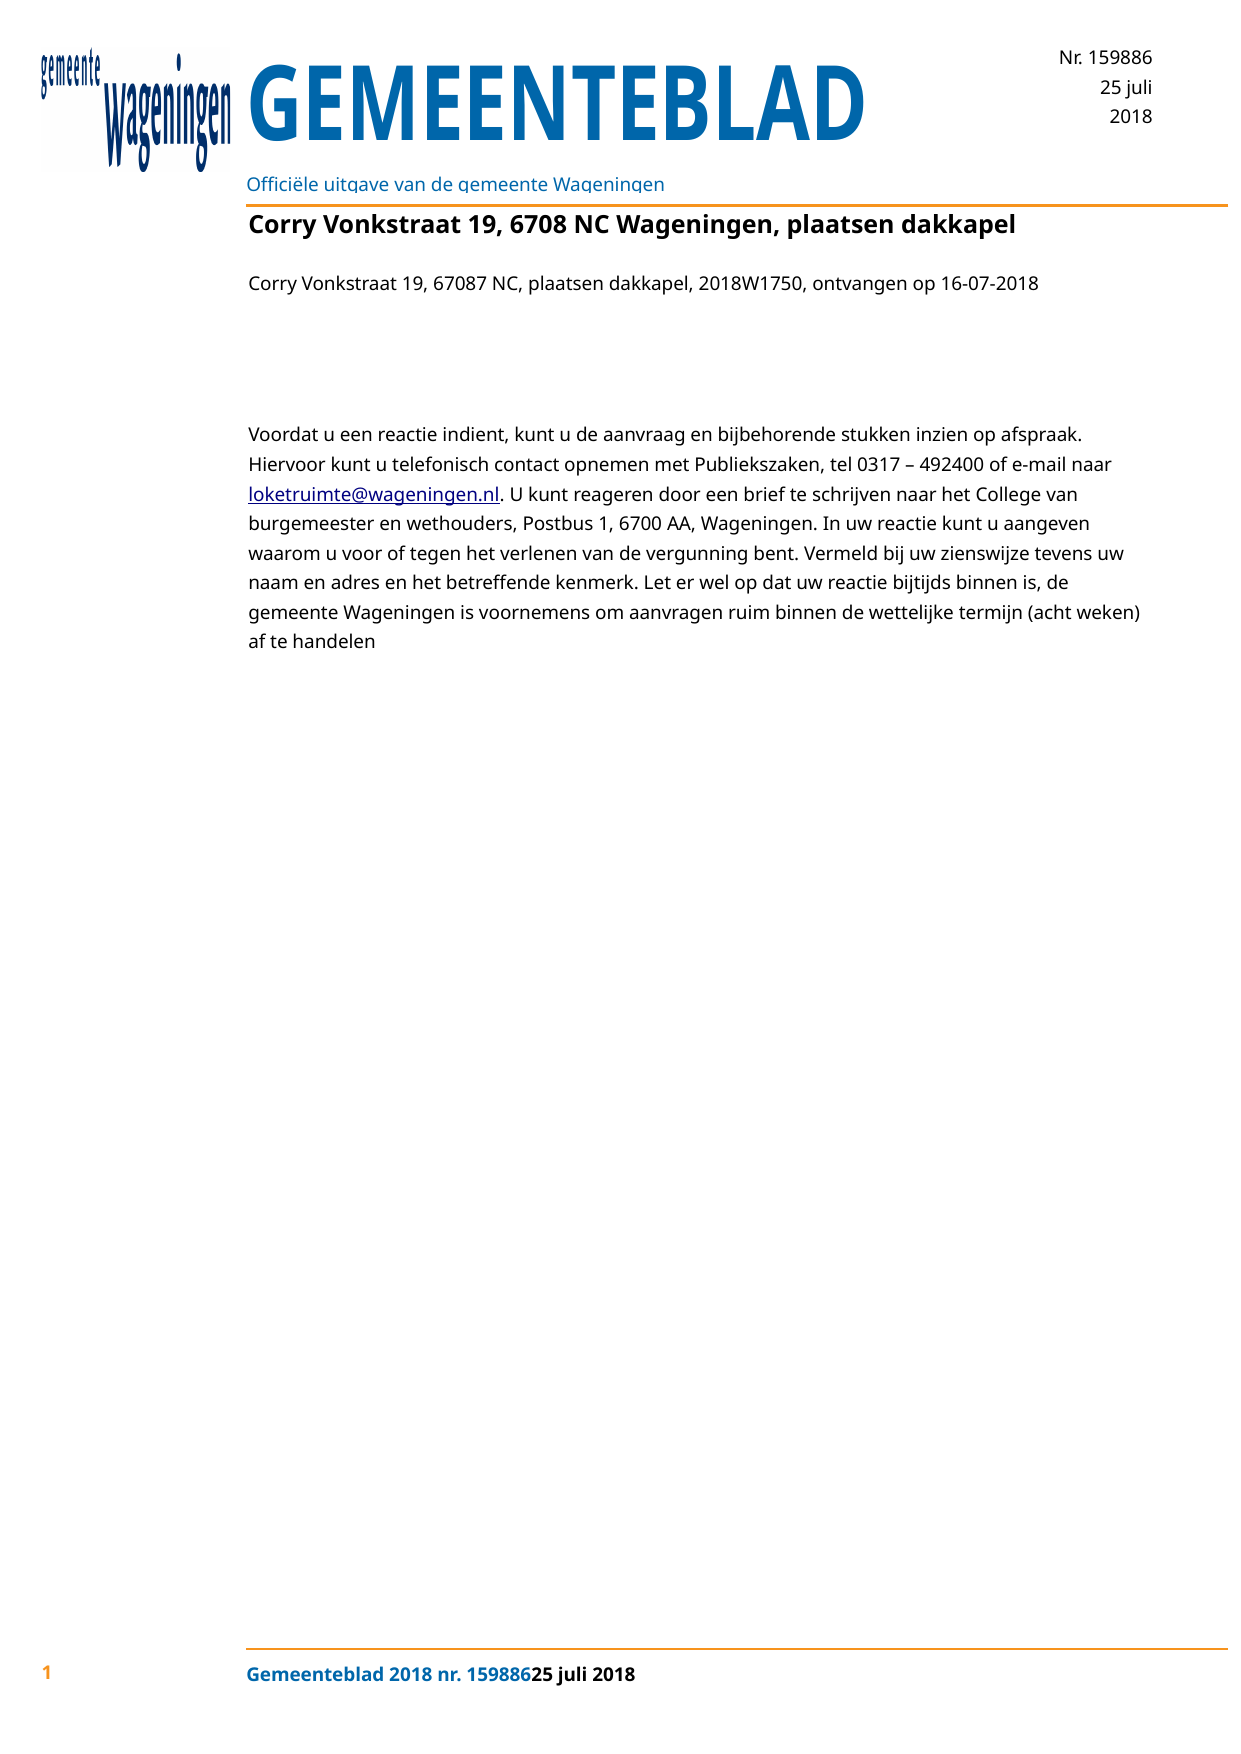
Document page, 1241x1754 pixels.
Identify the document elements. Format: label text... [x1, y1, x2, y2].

text Corry Vonkstraat 19, 6708 NC Wageningen, plaatsen dakkapel [248, 207, 1152, 241]
text Voordat u een reactie indient, kunt u de aanvraag en bijbehorende stukken inzien op afspraak. Hiervoor kunt u telefonisch contact opnemen met Publiekszaken, tel 0317 – 492400 of e-mail naar loketruimte@wageningen.nl. U kunt reageren door een brief te schrijven naar het College van burgemeester en wethouders, Postbus 1, 6700 AA, Wageningen. In uw reactie kunt u aangeven waarom u voor of tegen het verlenen van de vergunning bent. Vermeld bij uw zienswijze tevens uw naam en adres en het betreffende kenmerk. Let er wel op dat uw reactie bijtijds binnen is, de gemeente Wageningen is voornemens om aanvragen ruim binnen de wettelijke termijn (acht weken) af te handelen [248, 422, 1152, 654]
text Corry Vonkstraat 19, 67087 NC, plaatsen dakkapel, 2018W1750, ontvangen op 16-07-2018 [248, 270, 1152, 296]
picture [41, 47, 231, 172]
